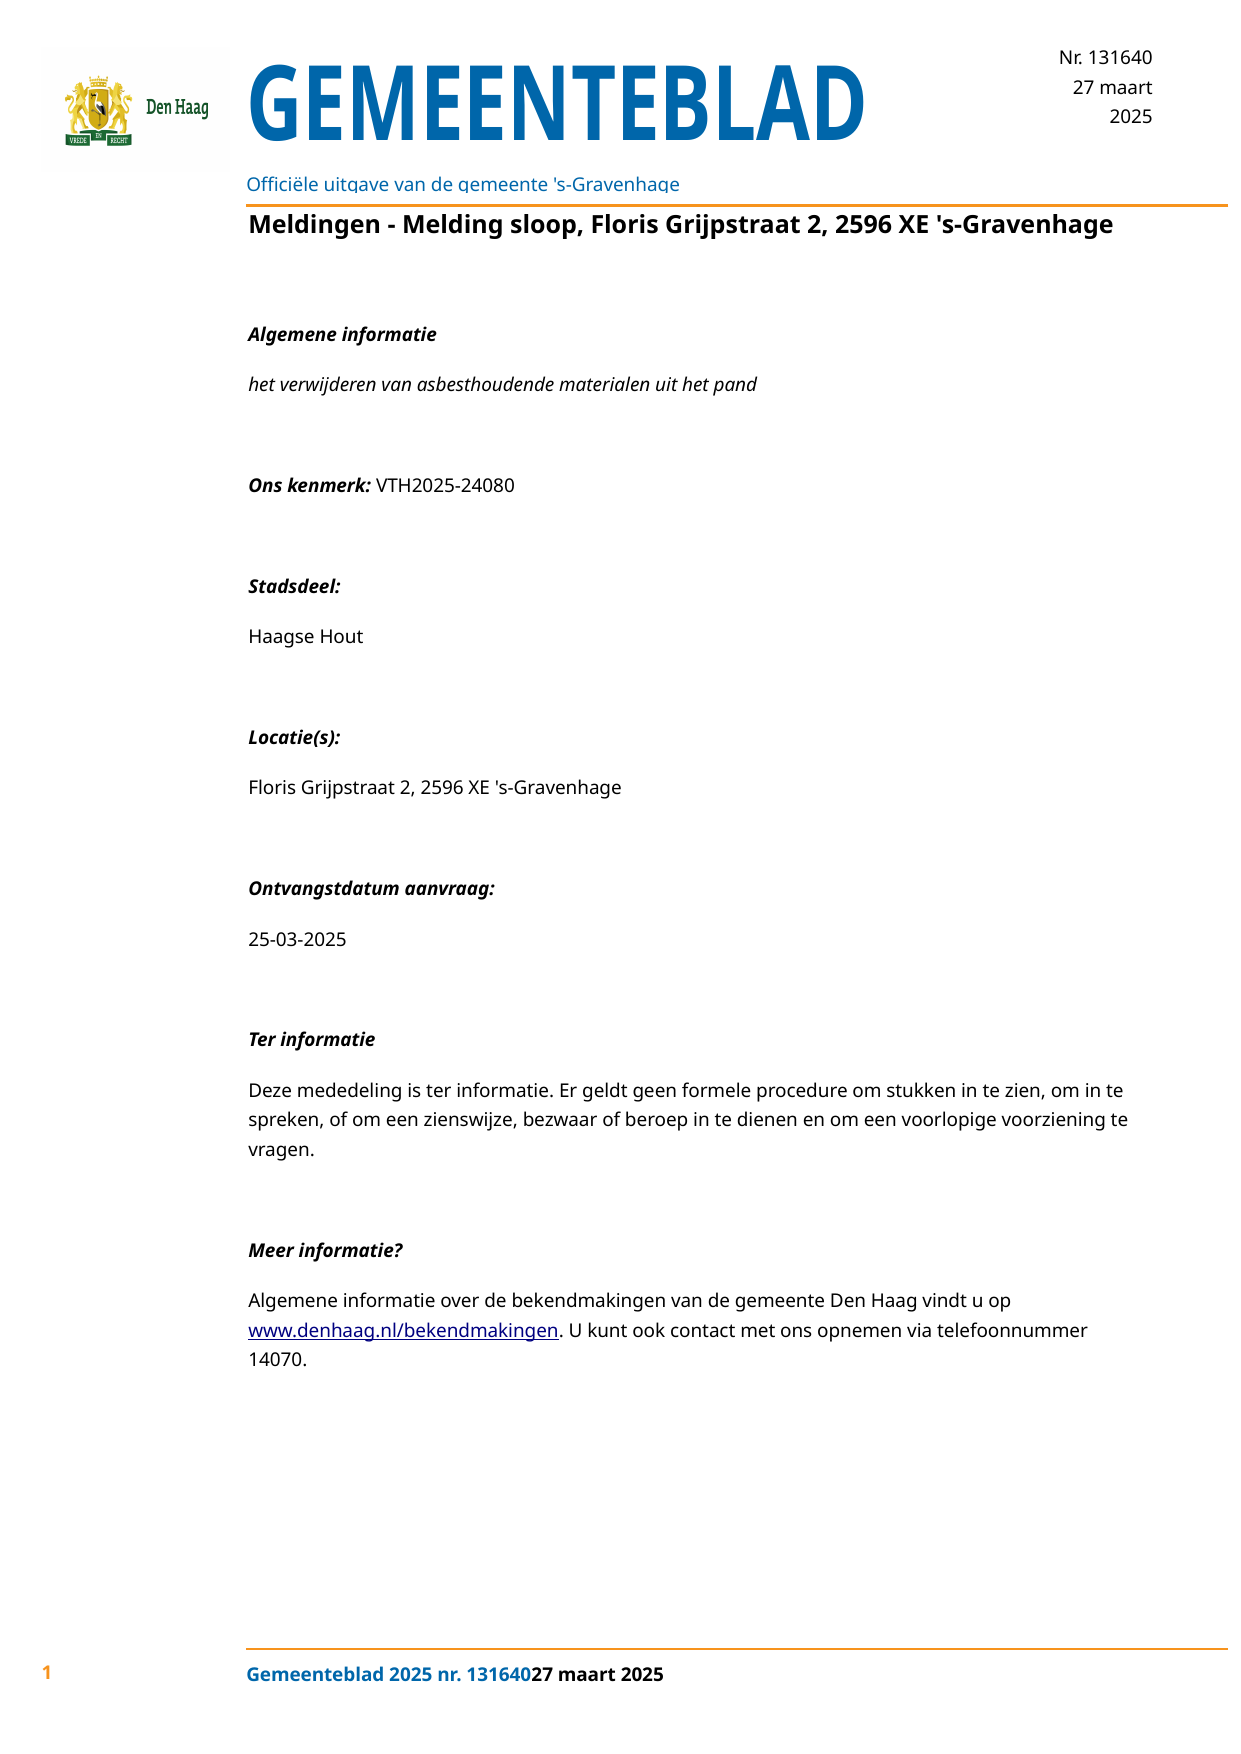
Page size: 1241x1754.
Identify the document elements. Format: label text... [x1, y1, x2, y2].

text Ontvangstdatum aanvraag: [248, 875, 1152, 901]
picture [41, 47, 231, 172]
text Ons kenmerk: VTH2025-24080 [248, 472, 1152, 498]
text Locatie(s): [248, 724, 1152, 750]
text Meldingen - Melding sloop, Floris Grijpstraat 2, 2596 XE 's-Gravenhage [248, 207, 1152, 241]
text Deze mededeling is ter informatie. Er geldt geen formele procedure om stukken in te zien, om in te spreken, of om een zienswijze, bezwaar of beroep in te dienen en om een voorlopige voorziening te vragen. [248, 1077, 1152, 1162]
text Algemene informatie [248, 321, 1152, 346]
text Haagse Hout [248, 623, 1152, 649]
text Algemene informatie over de bekendmakingen van de gemeente Den Haag vindt u op www.denhaag.nl/bekendmakingen. U kunt ook contact met ons opnemen via telefoonnummer 14070. [248, 1287, 1152, 1372]
text Ter informatie [248, 1027, 1152, 1052]
text Meer informatie? [248, 1237, 1152, 1263]
text Floris Grijpstraat 2, 2596 XE 's-Gravenhage [248, 774, 1152, 800]
text het verwijderen van asbesthoudende materialen uit het pand [248, 371, 1152, 397]
text Stadsdeel: [248, 573, 1152, 598]
text 25-03-2025 [248, 926, 1152, 951]
